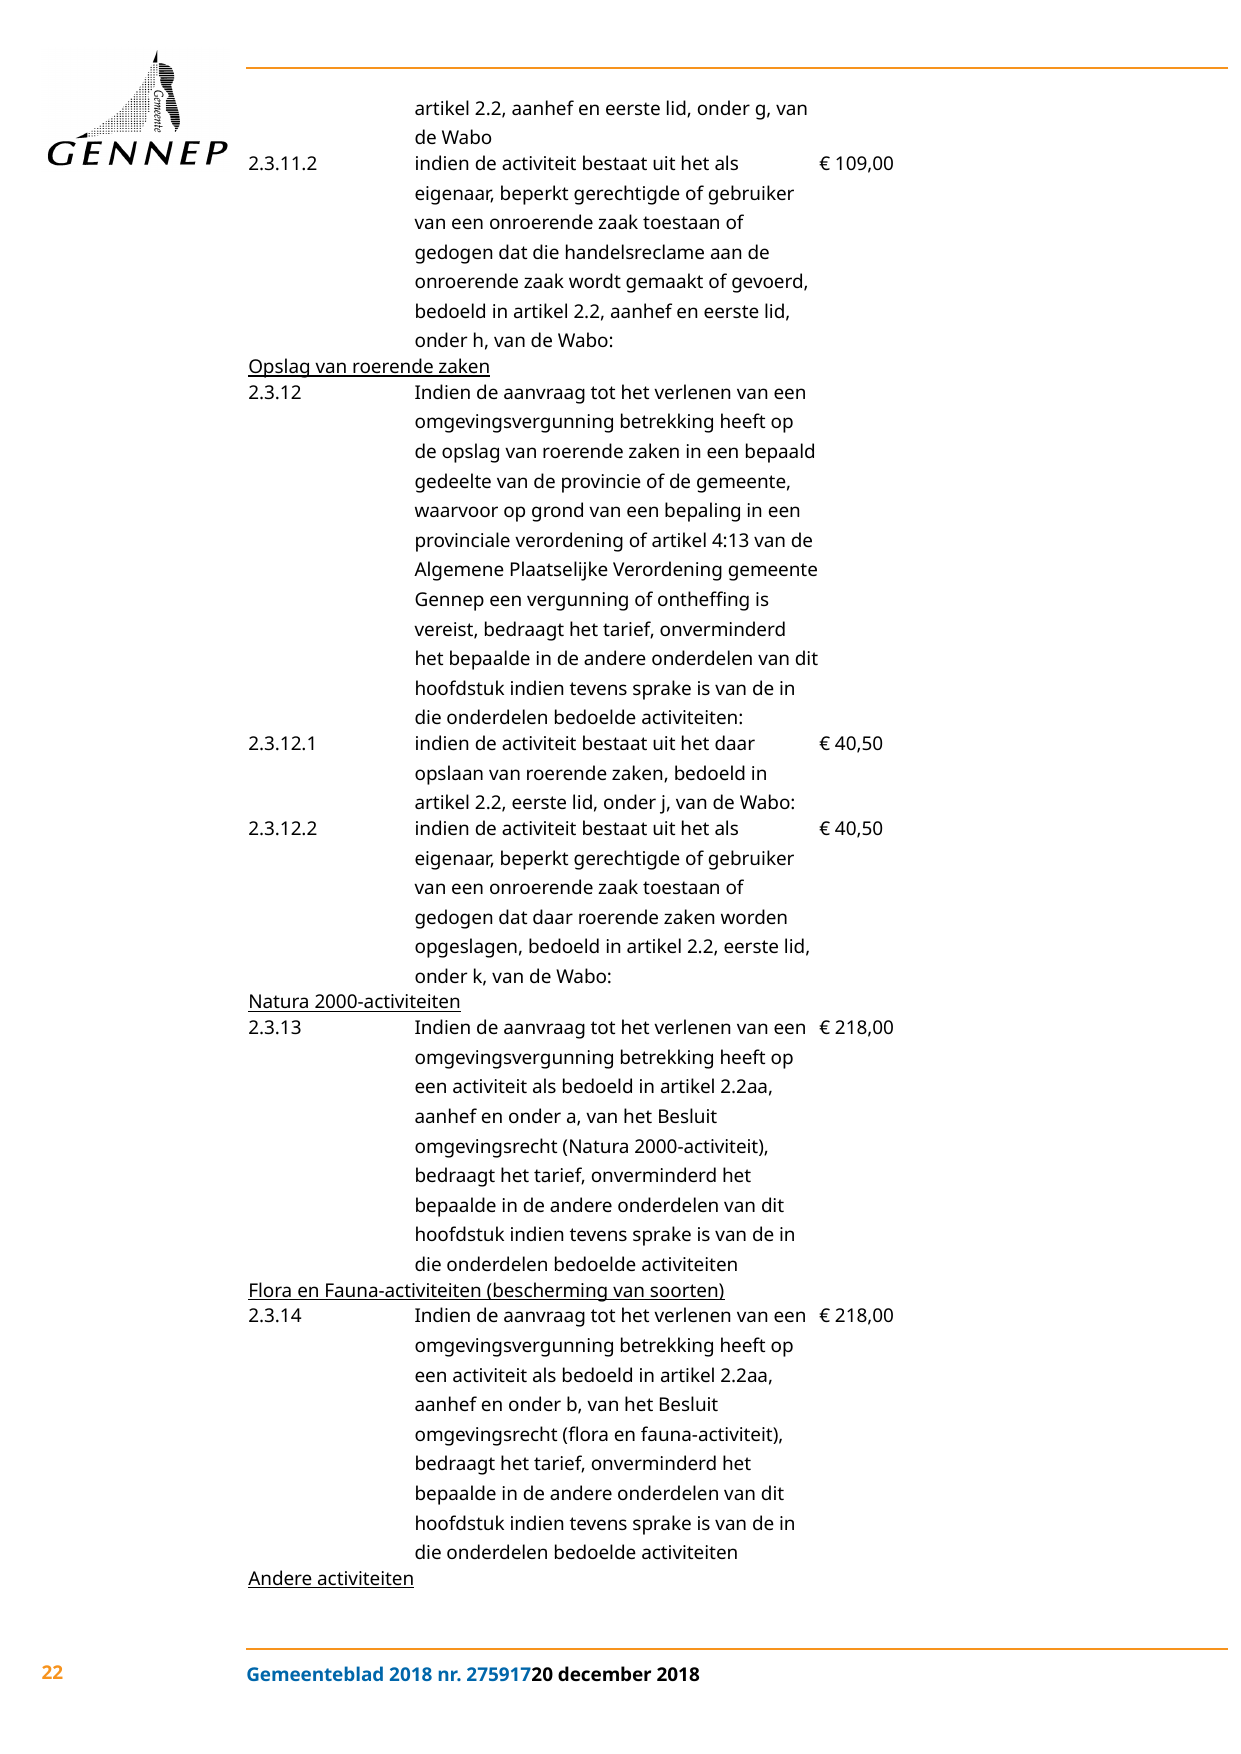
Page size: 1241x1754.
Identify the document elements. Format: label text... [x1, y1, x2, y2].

table_cell € 40,50 [819, 815, 985, 989]
table_cell [819, 95, 985, 150]
table_cell [985, 150, 1152, 353]
table_cell 2.3.12.1 [248, 730, 414, 815]
table_cell indien de activiteit bestaat uit het daar opslaan van roerende zaken, bedoeld in artikel 2.2, eerste lid, onder j, van de Wabo: [414, 730, 819, 815]
table_cell 2.3.12 [248, 379, 414, 730]
table_cell [985, 95, 1152, 150]
table_cell € 109,00 [819, 150, 985, 353]
table_cell 2.3.13 [248, 1015, 414, 1277]
table_cell 2.3.12.2 [248, 815, 414, 989]
table_cell indien de activiteit bestaat uit het als eigenaar, beperkt gerechtigde of gebruiker van een onroerende zaak toestaan of gedogen dat die handelsreclame aan de onroerende zaak wordt gemaakt of gevoerd, bedoeld in artikel 2.2, aanhef en eerste lid, onder h, van de Wabo: [414, 150, 819, 353]
picture [41, 47, 231, 172]
table_cell 2.3.11.2 [248, 150, 414, 353]
table_cell Flora en Fauna-activiteiten (bescherming van soorten) [248, 1277, 1152, 1303]
table_cell Natura 2000-activiteiten [248, 989, 1152, 1014]
table_cell [819, 379, 985, 730]
table_cell € 218,00 [819, 1015, 985, 1277]
table_cell artikel 2.2, aanhef en eerste lid, onder g, van de Wabo [414, 95, 819, 150]
table_cell 2.3.14 [248, 1303, 414, 1565]
table_cell [248, 95, 414, 150]
table_cell [985, 1303, 1152, 1565]
table_cell Indien de aanvraag tot het verlenen van een omgevingsvergunning betrekking heeft op de opslag van roerende zaken in een bepaald gedeelte van de provincie of de gemeente, waarvoor op grond van een bepaling in een provinciale verordening of artikel 4:13 van de Algemene Plaatselijke Verordening gemeente Gennep een vergunning of ontheffing is vereist, bedraagt het tarief, onverminderd het bepaalde in de andere onderdelen van dit hoofdstuk indien tevens sprake is van de in die onderdelen bedoelde activiteiten: [414, 379, 819, 730]
table_cell Andere activiteiten [248, 1565, 1152, 1591]
table_cell € 40,50 [819, 730, 985, 815]
table_cell Indien de aanvraag tot het verlenen van een omgevingsvergunning betrekking heeft op een activiteit als bedoeld in artikel 2.2aa, aanhef en onder b, van het Besluit omgevingsrecht (flora en fauna-activiteit), bedraagt het tarief, onverminderd het bepaalde in de andere onderdelen van dit hoofdstuk indien tevens sprake is van de in die onderdelen bedoelde activiteiten [414, 1303, 819, 1565]
table_cell [985, 730, 1152, 815]
table_cell indien de activiteit bestaat uit het als eigenaar, beperkt gerechtigde of gebruiker van een onroerende zaak toestaan of gedogen dat daar roerende zaken worden opgeslagen, bedoeld in artikel 2.2, eerste lid, onder k, van de Wabo: [414, 815, 819, 989]
table_cell € 218,00 [819, 1303, 985, 1565]
table_cell Opslag van roerende zaken [248, 353, 1152, 379]
table_cell Indien de aanvraag tot het verlenen van een omgevingsvergunning betrekking heeft op een activiteit als bedoeld in artikel 2.2aa, aanhef en onder a, van het Besluit omgevingsrecht (Natura 2000-activiteit), bedraagt het tarief, onverminderd het bepaalde in de andere onderdelen van dit hoofdstuk indien tevens sprake is van de in die onderdelen bedoelde activiteiten [414, 1015, 819, 1277]
table_cell [985, 815, 1152, 989]
table_cell [985, 379, 1152, 730]
table_cell [985, 1015, 1152, 1277]
